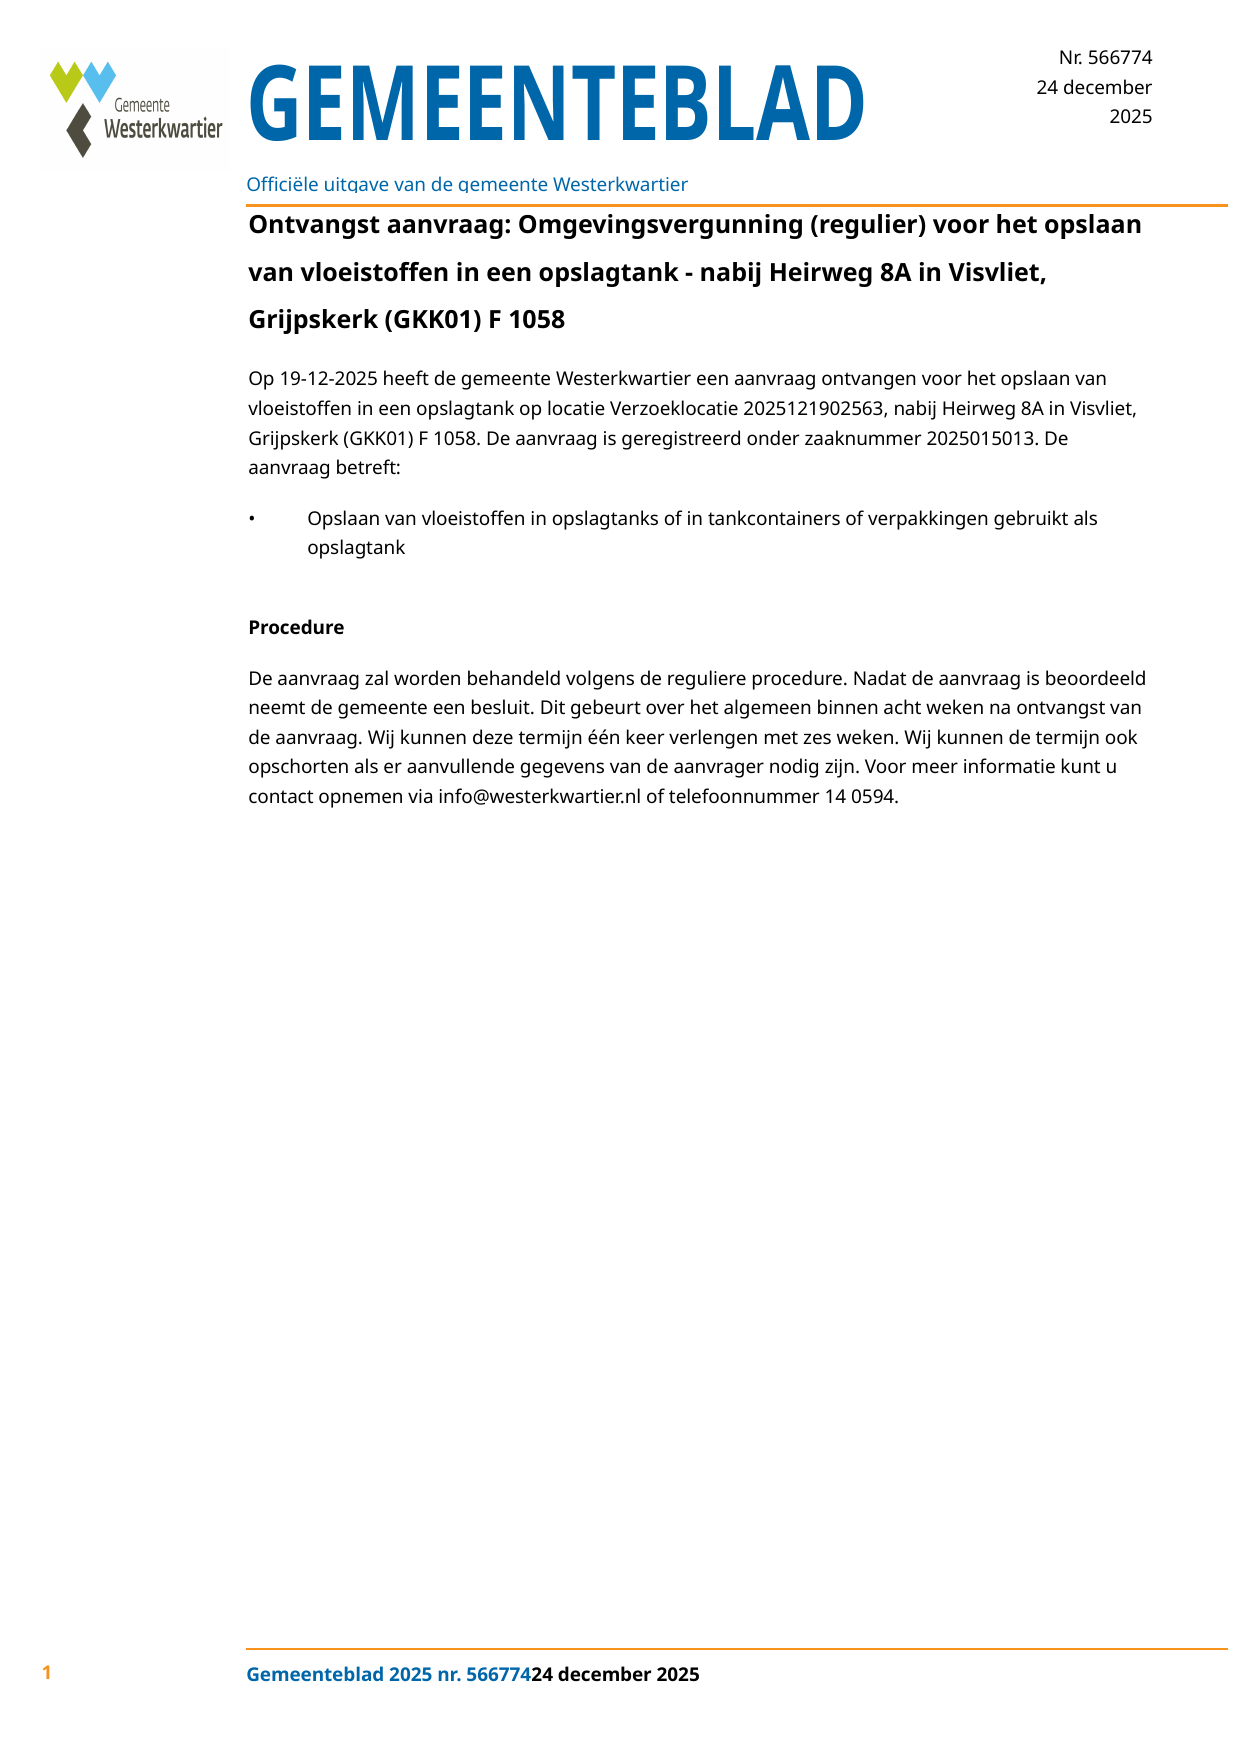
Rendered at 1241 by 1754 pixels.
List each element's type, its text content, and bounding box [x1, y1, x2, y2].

text Procedure [248, 614, 1152, 640]
text Ontvangst aanvraag: Omgevingsvergunning (regulier) voor het opslaan van vloeistoffen in een opslagtank - nabij Heirweg 8A in Visvliet, Grijpskerk (GKK01) F 1058 [248, 207, 1152, 336]
list Opslaan van vloeistoffen in opslagtanks of in tankcontainers of verpakkingen gebruikt als opslagtank [248, 505, 1152, 560]
text Op 19-12-2025 heeft de gemeente Westerkwartier een aanvraag ontvangen voor het opslaan van vloeistoffen in een opslagtank op locatie Verzoeklocatie 2025121902563, nabij Heirweg 8A in Visvliet, Grijpskerk (GKK01) F 1058. De aanvraag is geregistreerd onder zaaknummer 2025015013. De aanvraag betreft: [248, 366, 1152, 480]
picture [41, 47, 231, 172]
text De aanvraag zal worden behandeld volgens de reguliere procedure. Nadat de aanvraag is beoordeeld neemt de gemeente een besluit. Dit gebeurt over het algemeen binnen acht weken na ontvangst van de aanvraag. Wij kunnen deze termijn één keer verlengen met zes weken. Wij kunnen de termijn ook opschorten als er aanvullende gegevens van de aanvrager nodig zijn. Voor meer informatie kunt u contact opnemen via info@westerkwartier.nl of telefoonnummer 14 0594. [248, 665, 1152, 809]
